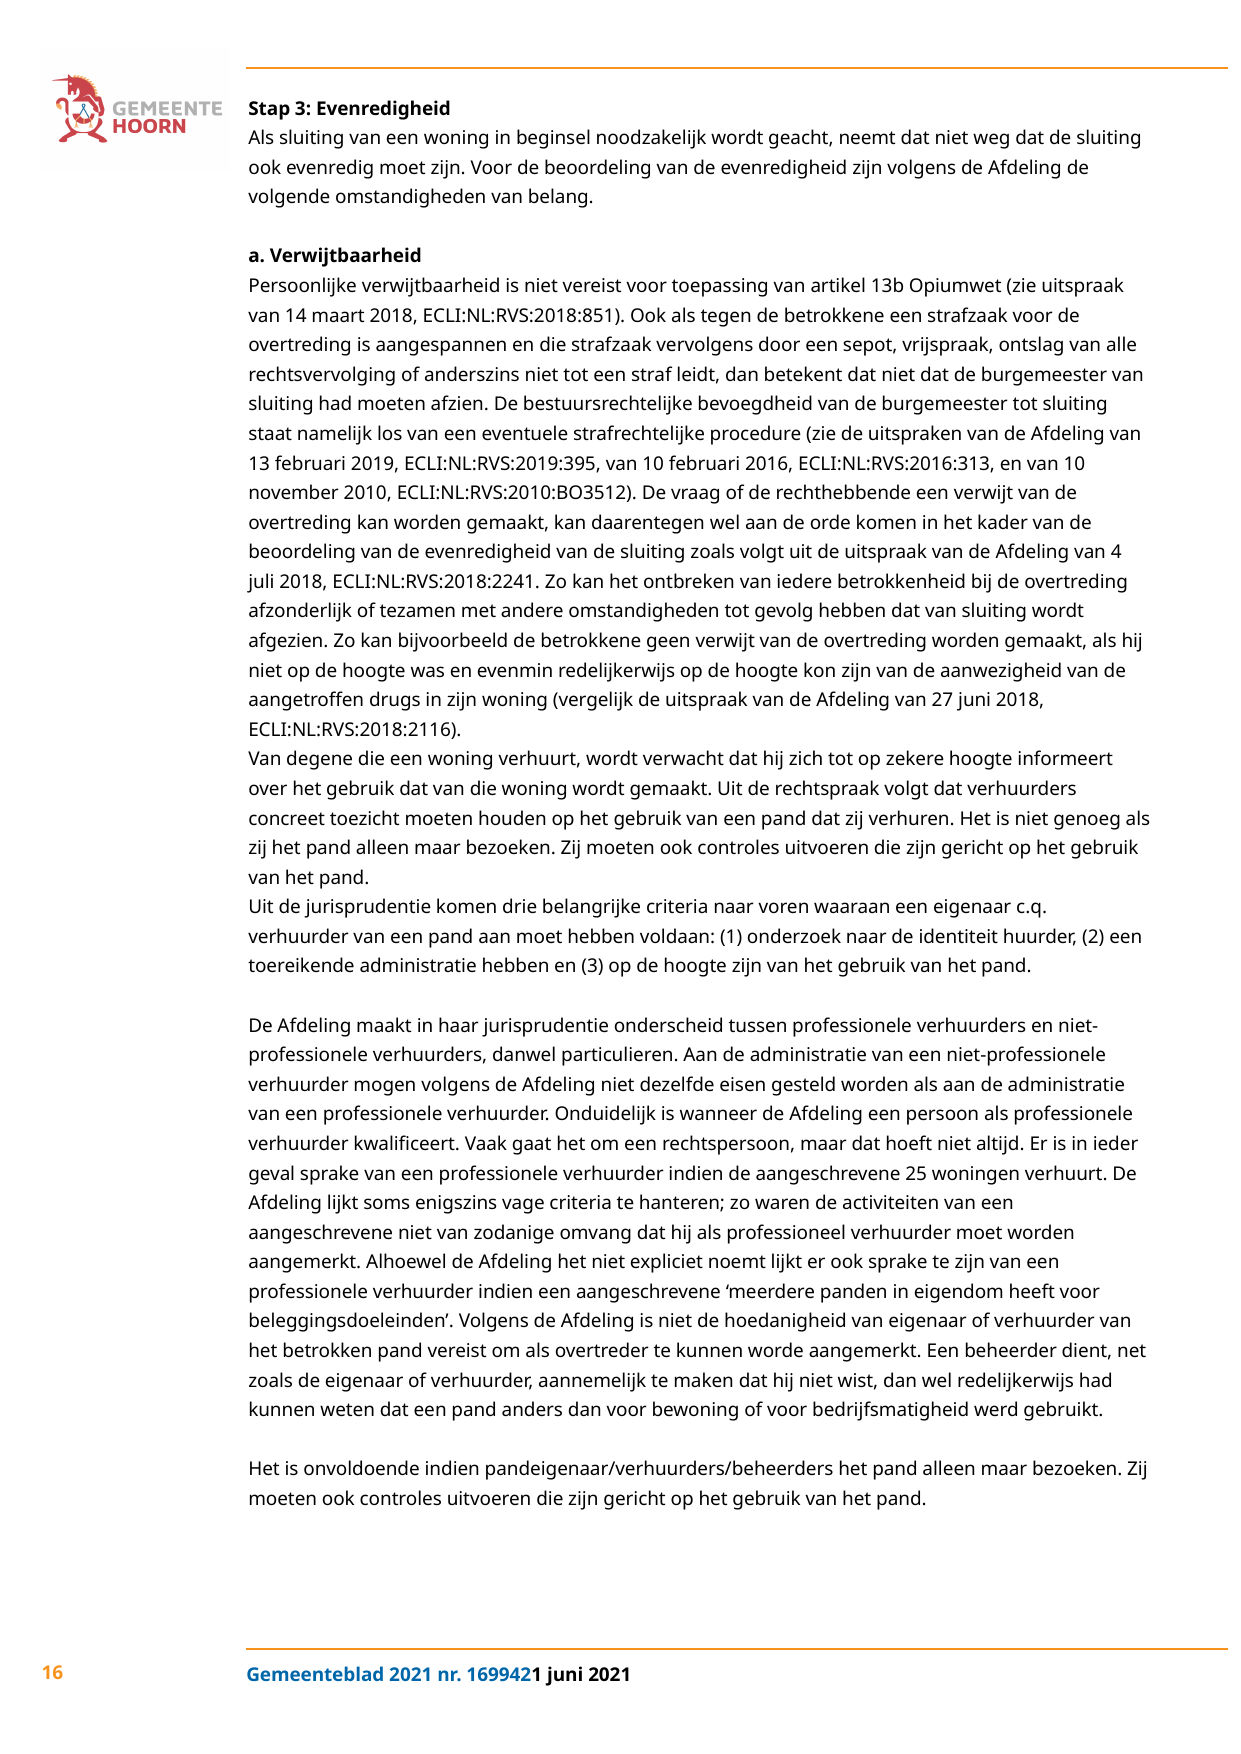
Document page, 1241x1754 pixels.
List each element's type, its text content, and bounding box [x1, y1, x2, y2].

text a. Verwijtbaarheid [248, 243, 1152, 268]
text Persoonlijke verwijtbaarheid is niet vereist voor toepassing van artikel 13b Opiumwet (zie uitspraak van 14 maart 2018, ECLI:NL:RVS:2018:851). Ook als tegen de betrokkene een strafzaak voor de overtreding is aangespannen en die strafzaak vervolgens door een sepot, vrijspraak, ontslag van alle rechtsvervolging of anderszins niet tot een straf leidt, dan betekent dat niet dat de burgemeester van sluiting had moeten afzien. De bestuursrechtelijke bevoegdheid van de burgemeester tot sluiting staat namelijk los van een eventuele strafrechtelijke procedure (zie de uitspraken van de Afdeling van 13 februari 2019, ECLI:NL:RVS:2019:395, van 10 februari 2016, ECLI:NL:RVS:2016:313, en van 10 november 2010, ECLI:NL:RVS:2010:BO3512). De vraag of de rechthebbende een verwijt van de overtreding kan worden gemaakt, kan daarentegen wel aan de orde komen in het kader van de beoordeling van de evenredigheid van de sluiting zoals volgt uit de uitspraak van de Afdeling van 4 juli 2018, ECLI:NL:RVS:2018:2241. Zo kan het ontbreken van iedere betrokkenheid bij de overtreding afzonderlijk of tezamen met andere omstandigheden tot gevolg hebben dat van sluiting wordt afgezien. Zo kan bijvoorbeeld de betrokkene geen verwijt van de overtreding worden gemaakt, als hij niet op de hoogte was en evenmin redelijkerwijs op de hoogte kon zijn van de aanwezigheid van de aangetroffen drugs in zijn woning (vergelijk de uitspraak van de Afdeling van 27 juni 2018, ECLI:NL:RVS:2018:2116). [248, 272, 1152, 742]
text De Afdeling maakt in haar jurisprudentie onderscheid tussen professionele verhuurders en niet-professionele verhuurders, danwel particulieren. Aan de administratie van een niet-professionele verhuurder mogen volgens de Afdeling niet dezelfde eisen gesteld worden als aan de administratie van een professionele verhuurder. Onduidelijk is wanneer de Afdeling een persoon als professionele verhuurder kwalificeert. Vaak gaat het om een rechtspersoon, maar dat hoeft niet altijd. Er is in ieder geval sprake van een professionele verhuurder indien de aangeschrevene 25 woningen verhuurt. De Afdeling lijkt soms enigszins vage criteria te hanteren; zo waren de activiteiten van een aangeschrevene niet van zodanige omvang dat hij als professioneel verhuurder moet worden aangemerkt. Alhoewel de Afdeling het niet expliciet noemt lijkt er ook sprake te zijn van een professionele verhuurder indien een aangeschrevene ‘meerdere panden in eigendom heeft voor beleggingsdoeleinden’. Volgens de Afdeling is niet de hoedanigheid van eigenaar of verhuurder van het betrokken pand vereist om als overtreder te kunnen worde aangemerkt. Een beheerder dient, net zoals de eigenaar of verhuurder, aannemelijk te maken dat hij niet wist, dan wel redelijkerwijs had kunnen weten dat een pand anders dan voor bewoning of voor bedrijfsmatigheid werd gebruikt. [248, 1012, 1152, 1422]
picture [41, 47, 231, 172]
text Uit de jurisprudentie komen drie belangrijke criteria naar voren waaraan een eigenaar c.q. verhuurder van een pand aan moet hebben voldaan: (1) onderzoek naar de identiteit huurder, (2) een toereikende administratie hebben en (3) op de hoogte zijn van het gebruik van het pand. [248, 893, 1152, 978]
text Stap 3: Evenredigheid [248, 95, 1152, 121]
text Als sluiting van een woning in beginsel noodzakelijk wordt geacht, neemt dat niet weg dat de sluiting ook evenredig moet zijn. Voor de beoordeling van de evenredigheid zijn volgens de Afdeling de volgende omstandigheden van belang. [248, 124, 1152, 209]
text Van degene die een woning verhuurt, wordt verwacht dat hij zich tot op zekere hoogte informeert over het gebruik dat van die woning wordt gemaakt. Uit de rechtspraak volgt dat verhuurders concreet toezicht moeten houden op het gebruik van een pand dat zij verhuren. Het is niet genoeg als zij het pand alleen maar bezoeken. Zij moeten ook controles uitvoeren die zijn gericht op het gebruik van het pand. [248, 746, 1152, 890]
text Het is onvoldoende indien pandeigenaar/verhuurders/beheerders het pand alleen maar bezoeken. Zij moeten ook controles uitvoeren die zijn gericht op het gebruik van het pand. [248, 1456, 1152, 1511]
